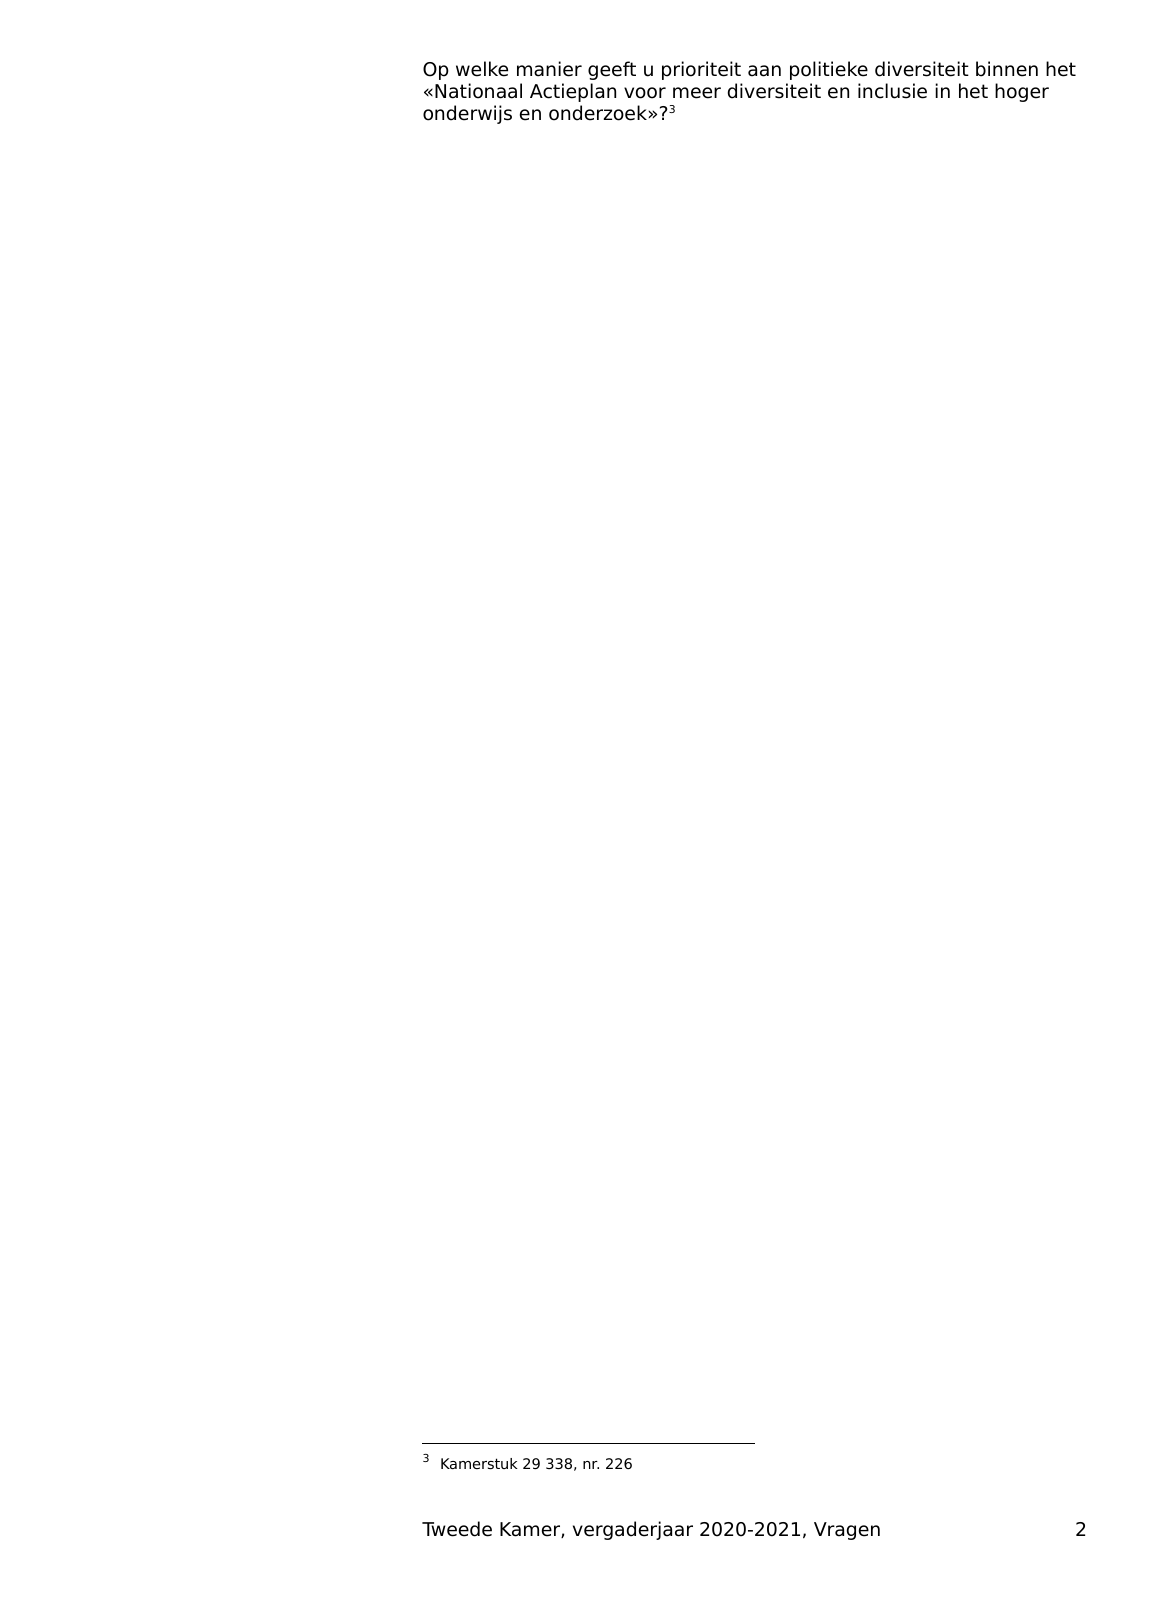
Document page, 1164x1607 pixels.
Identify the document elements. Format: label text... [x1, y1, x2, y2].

text Op welke manier geeft u prioriteit aan politieke diversiteit binnen het «Nationaal Actieplan voor meer diversiteit en inclusie in het hoger onderwijs en onderzoek»? [422, 59, 1087, 125]
text Kamerstuk 29 338, nr. 226 [422, 1452, 1087, 1474]
